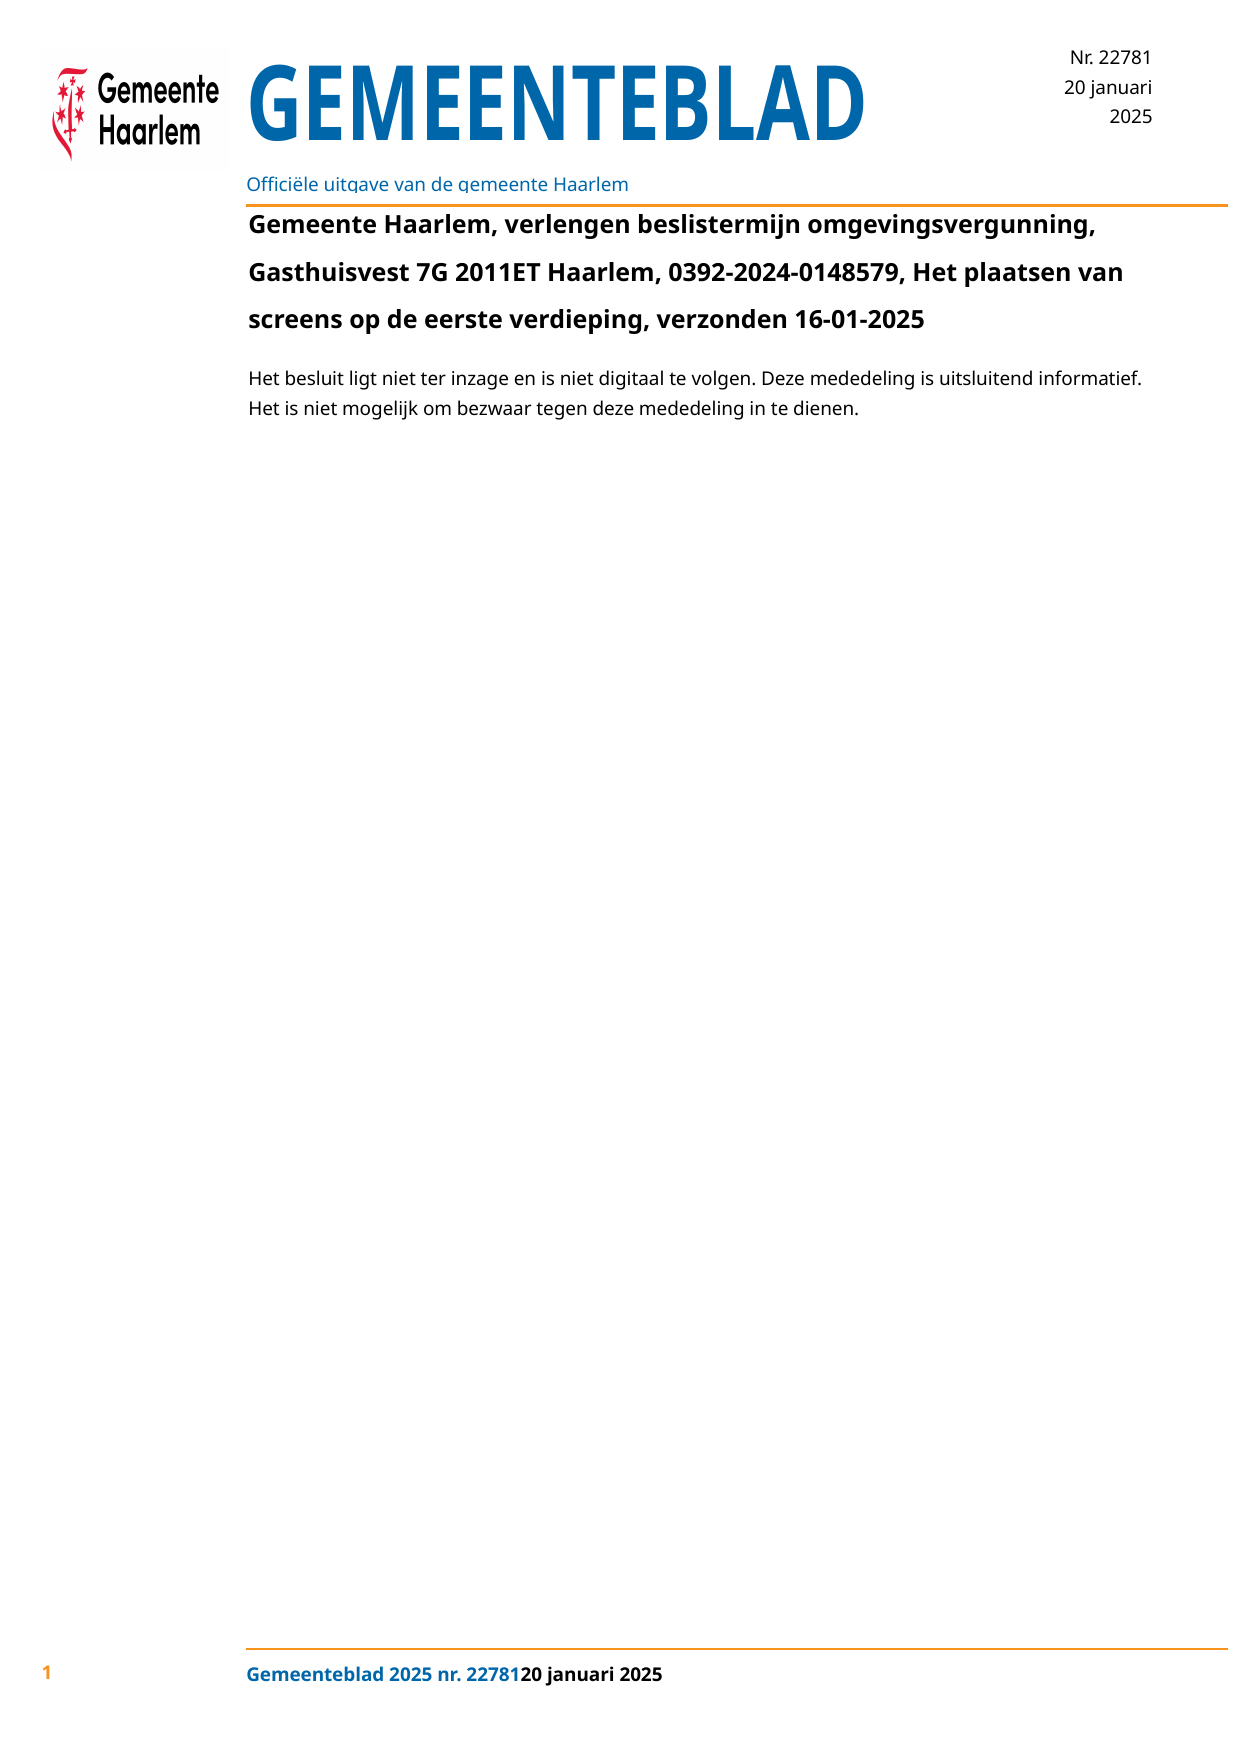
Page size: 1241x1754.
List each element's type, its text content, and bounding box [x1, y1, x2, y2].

text Gemeente Haarlem, verlengen beslistermijn omgevingsvergunning, Gasthuisvest 7G 2011ET Haarlem, 0392-2024-0148579, Het plaatsen van screens op de eerste verdieping, verzonden 16-01-2025 [248, 207, 1152, 336]
text Het besluit ligt niet ter inzage en is niet digitaal te volgen. Deze mededeling is uitsluitend informatief. Het is niet mogelijk om bezwaar tegen deze mededeling in te dienen. [248, 366, 1152, 421]
picture [41, 47, 231, 172]
